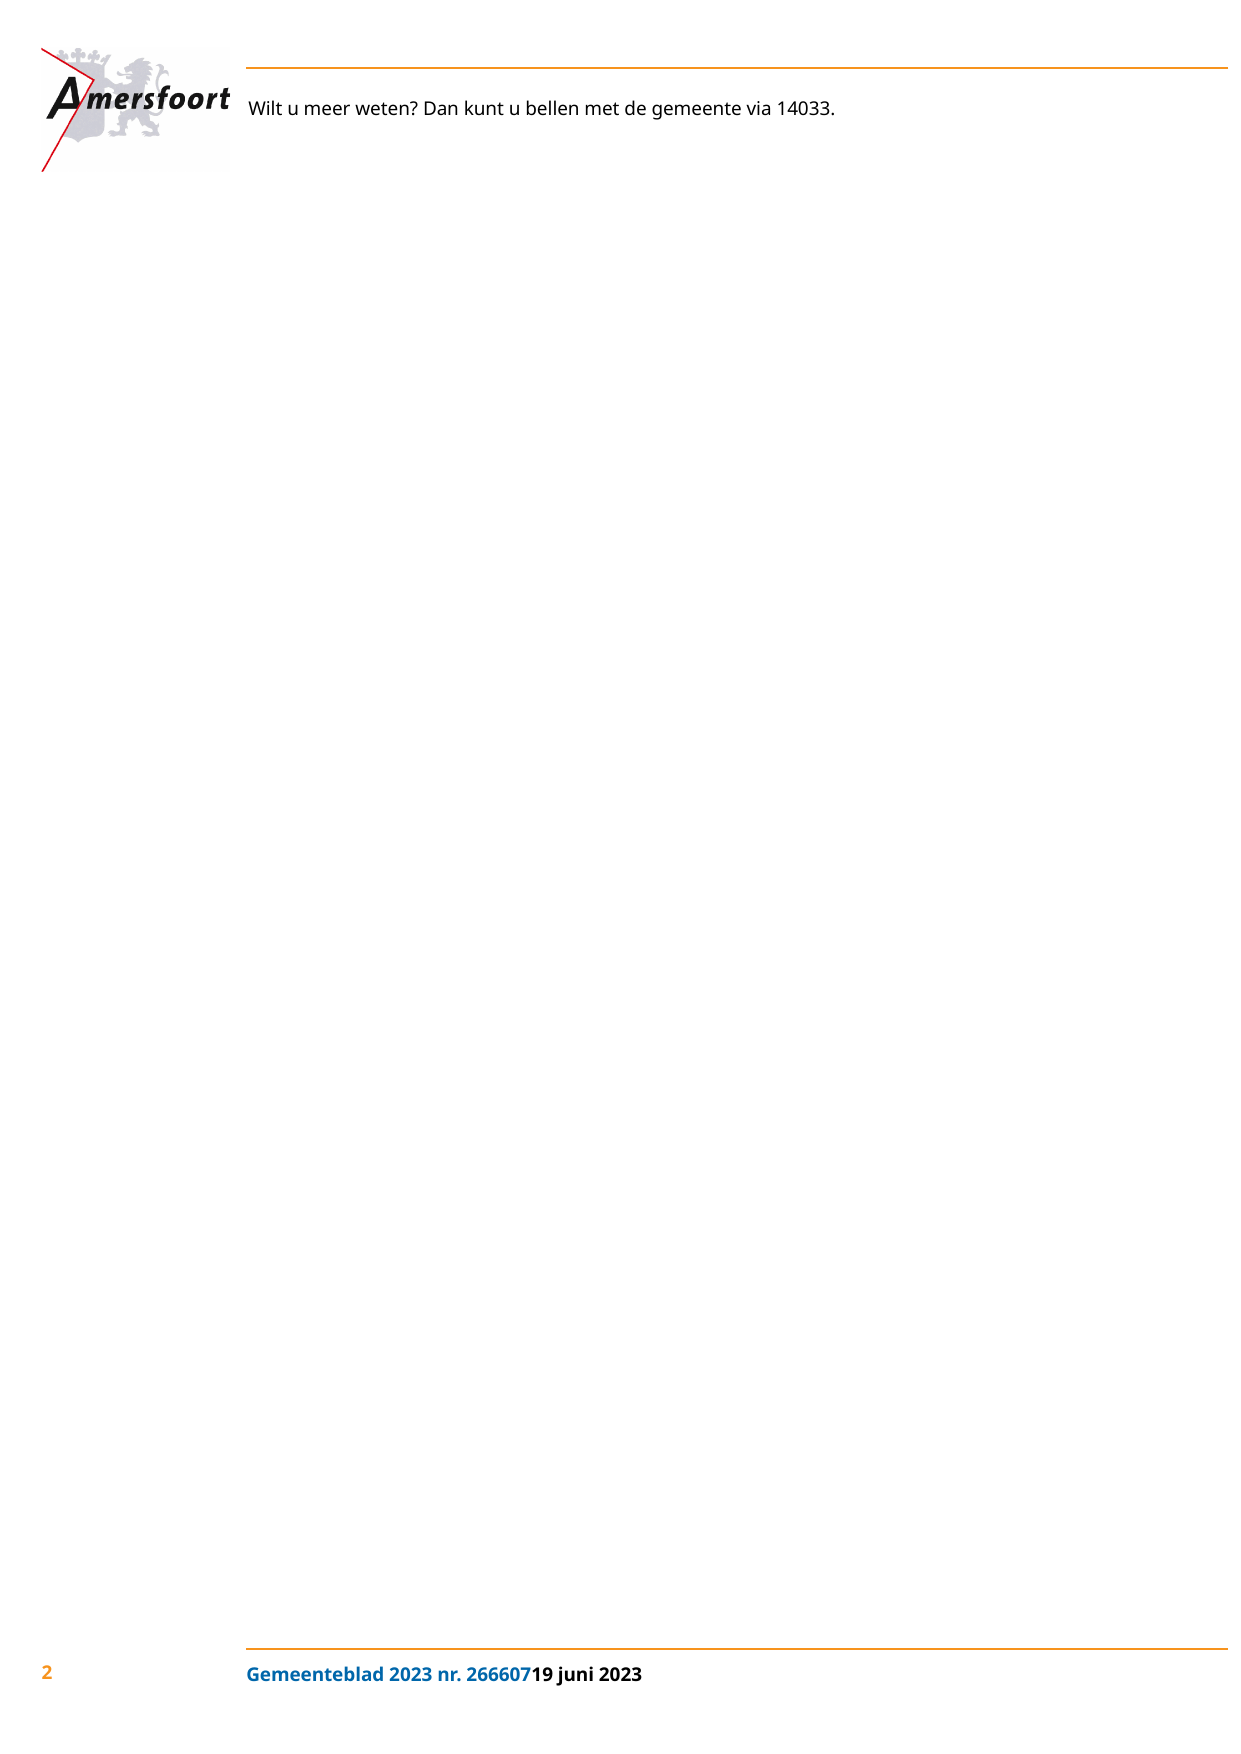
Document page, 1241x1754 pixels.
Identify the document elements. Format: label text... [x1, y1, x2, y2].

picture [41, 47, 231, 172]
text Wilt u meer weten? Dan kunt u bellen met de gemeente via 14033. [248, 95, 1152, 121]
